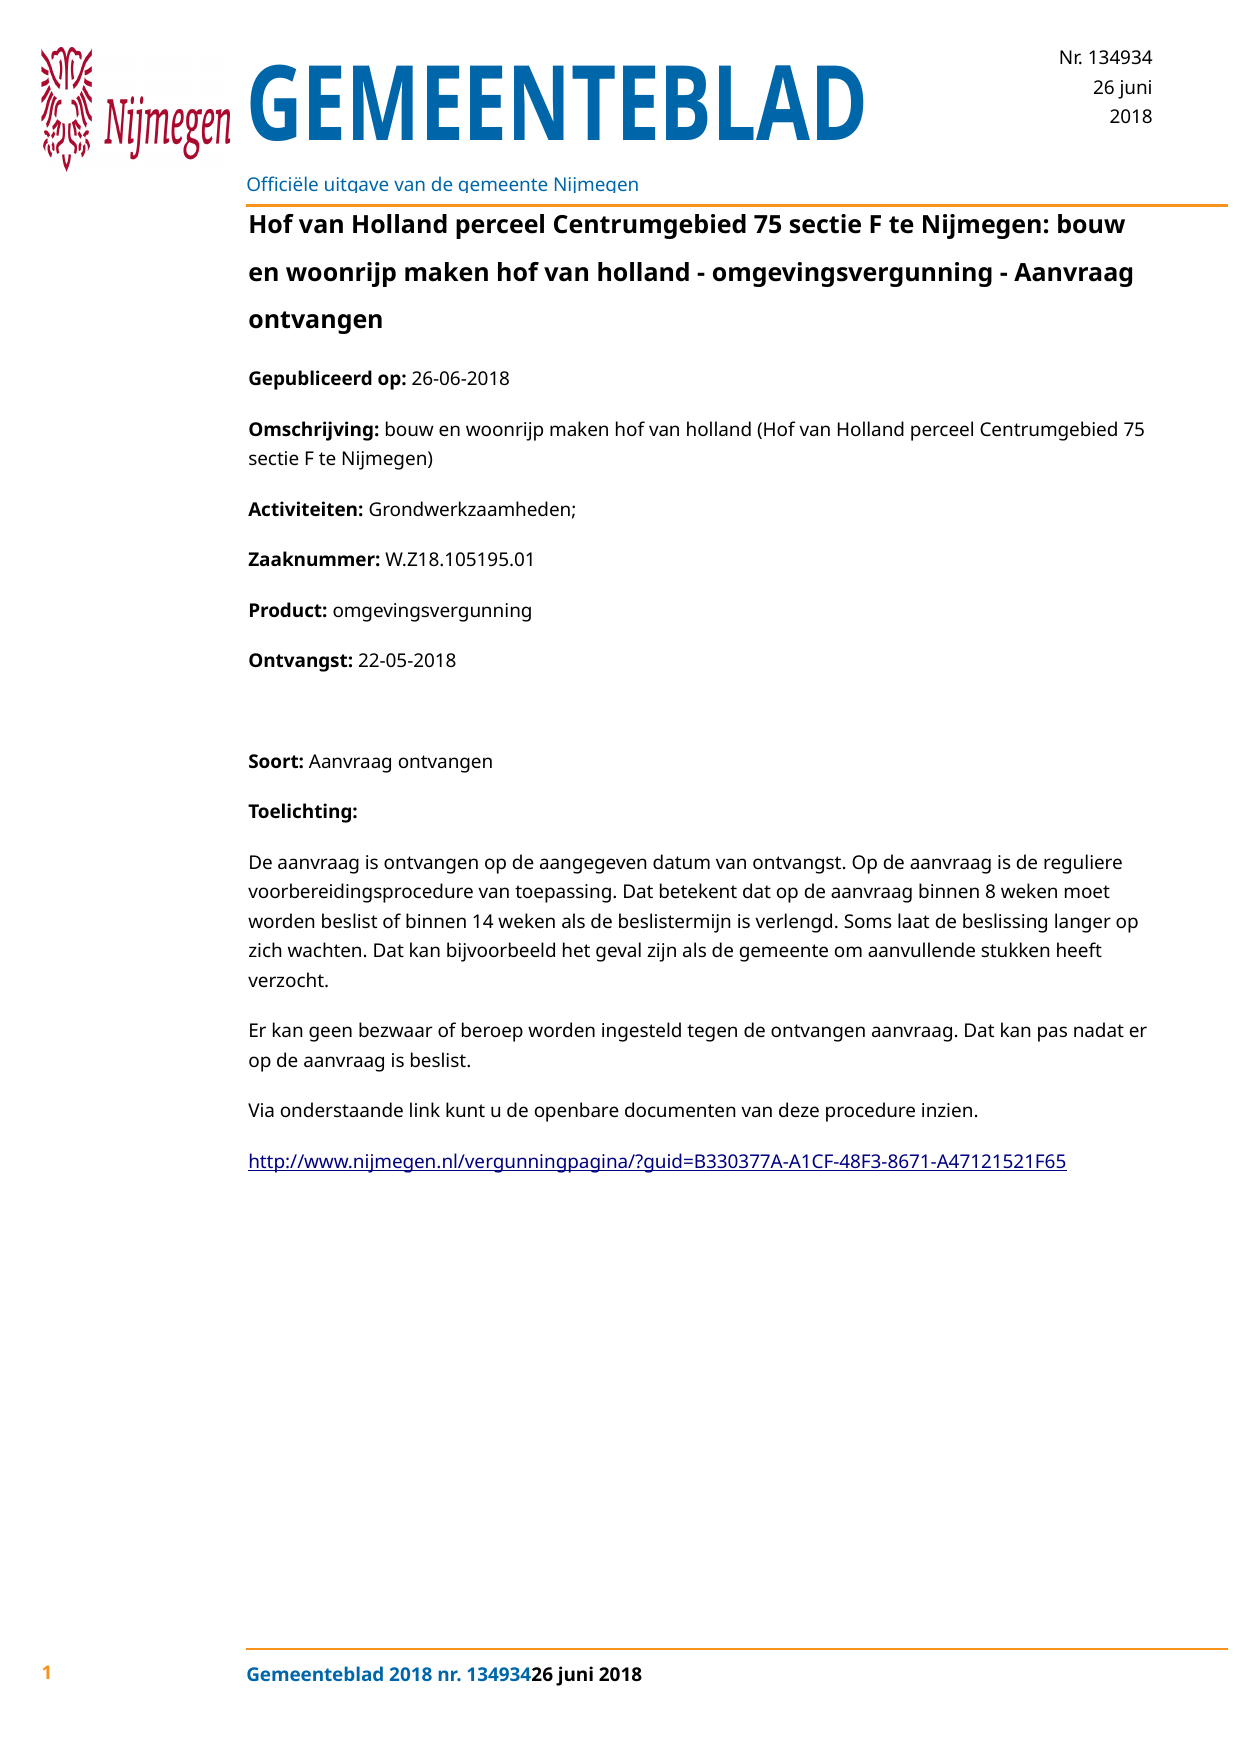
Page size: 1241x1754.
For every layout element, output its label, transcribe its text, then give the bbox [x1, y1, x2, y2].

text Product: omgevingsvergunning [248, 597, 1152, 622]
text Ontvangst: 22-05-2018 [248, 647, 1152, 673]
text Zaaknummer: W.Z18.105195.01 [248, 546, 1152, 572]
text De aanvraag is ontvangen op de aangegeven datum van ontvangst. Op de aanvraag is de reguliere voorbereidingsprocedure van toepassing. Dat betekent dat op de aanvraag binnen 8 weken moet worden beslist of binnen 14 weken als de beslistermijn is verlengd. Soms laat de beslissing langer op zich wachten. Dat kan bijvoorbeeld het geval zijn als de gemeente om aanvullende stukken heeft verzocht. [248, 849, 1152, 993]
text Omschrijving: bouw en woonrijp maken hof van holland (Hof van Holland perceel Centrumgebied 75 sectie F te Nijmegen) [248, 416, 1152, 471]
text Gepubliceerd op: 26-06-2018 [248, 366, 1152, 391]
text Toelichting: [248, 798, 1152, 824]
text Hof van Holland perceel Centrumgebied 75 sectie F te Nijmegen: bouw en woonrijp maken hof van holland - omgevingsvergunning - Aanvraag ontvangen [248, 207, 1152, 336]
text Er kan geen bezwaar of beroep worden ingesteld tegen de ontvangen aanvraag. Dat kan pas nadat er op de aanvraag is beslist. [248, 1018, 1152, 1073]
picture [41, 47, 231, 172]
text http://www.nijmegen.nl/vergunningpagina/?guid=B330377A-A1CF-48F3-8671-A47121521F65 [248, 1148, 1152, 1174]
text Soort: Aanvraag ontvangen [248, 748, 1152, 774]
text Activiteiten: Grondwerkzaamheden; [248, 496, 1152, 522]
text Via onderstaande link kunt u de openbare documenten van deze procedure inzien. [248, 1098, 1152, 1123]
